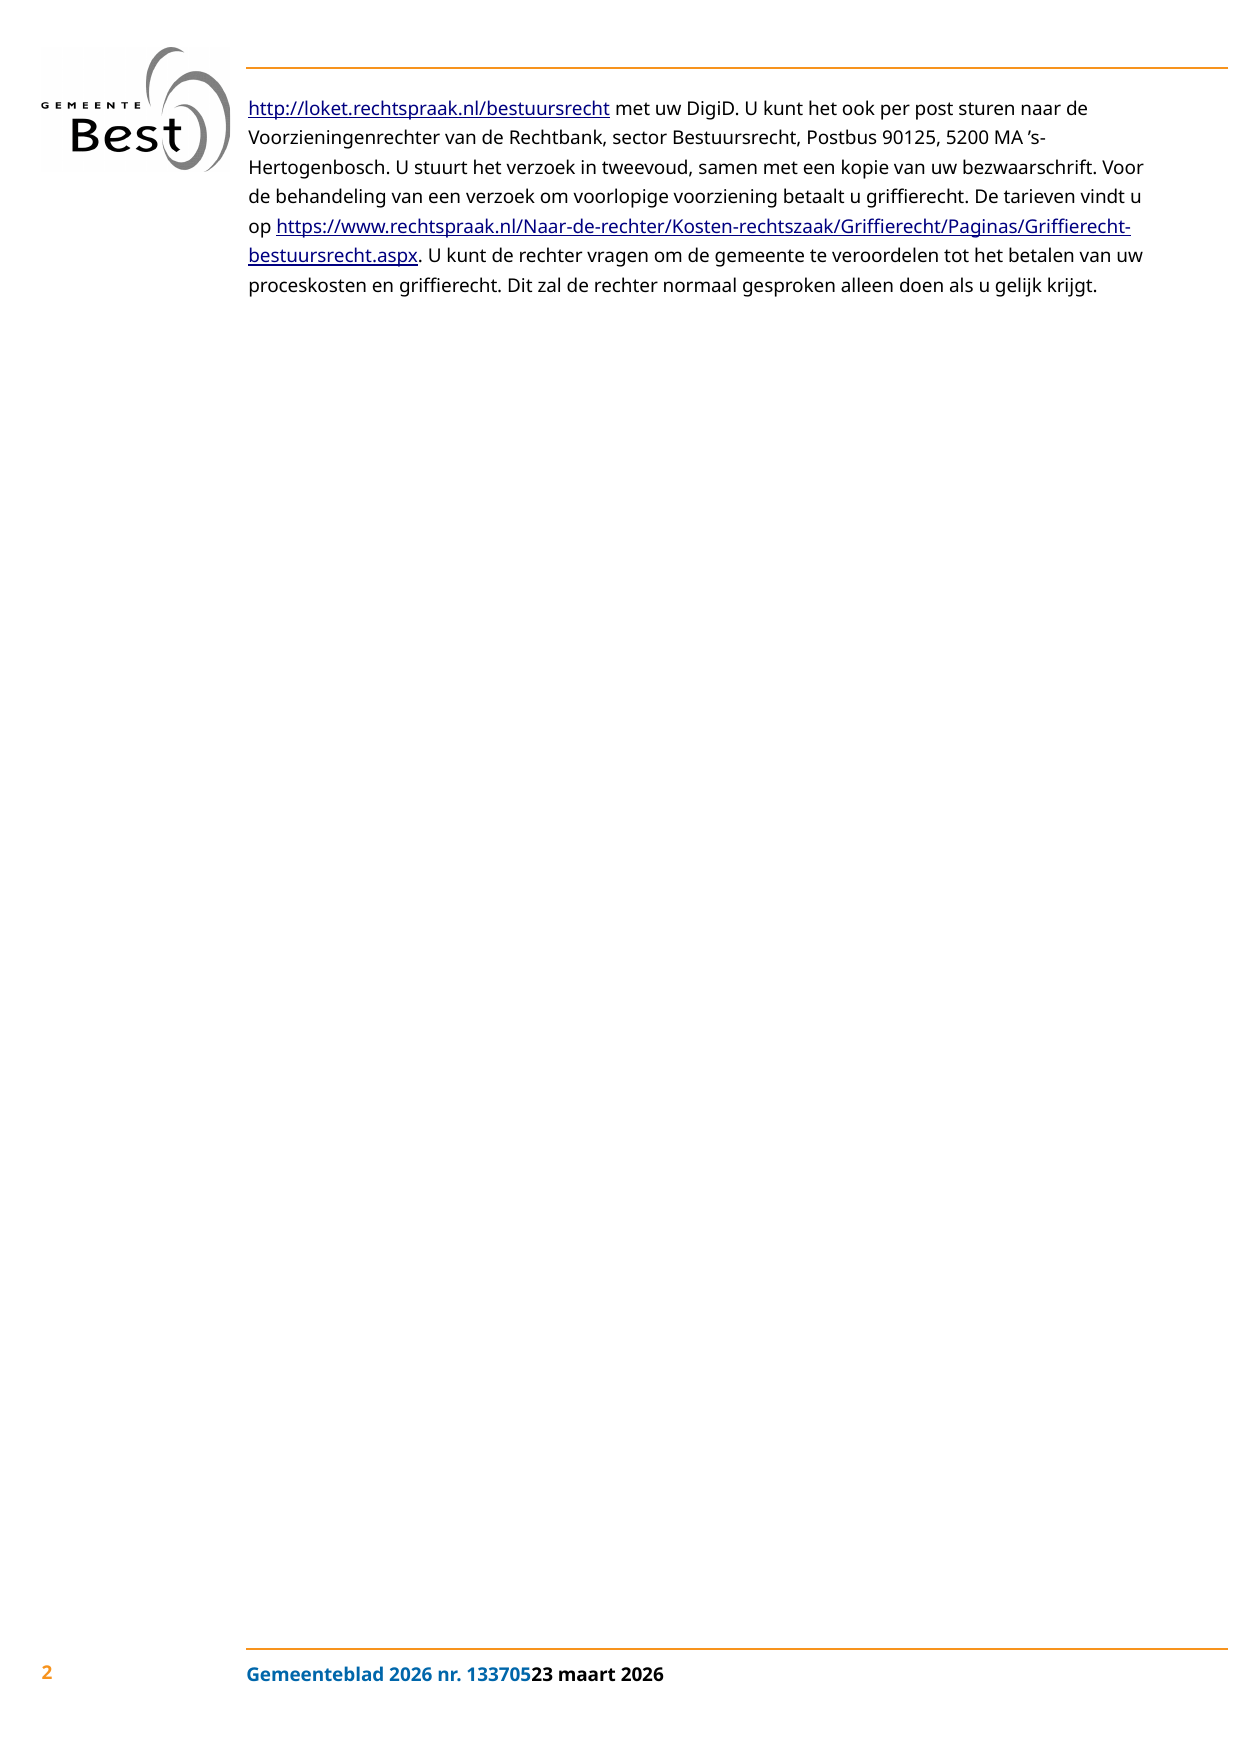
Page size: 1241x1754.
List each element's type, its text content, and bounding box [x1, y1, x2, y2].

text http://loket.rechtspraak.nl/bestuursrecht met uw DigiD. U kunt het ook per post sturen naar de Voorzieningenrechter van de Rechtbank, sector Bestuursrecht, Postbus 90125, 5200 MA ’s-Hertogenbosch. U stuurt het verzoek in tweevoud, samen met een kopie van uw bezwaarschrift. Voor de behandeling van een verzoek om voorlopige voorziening betaalt u griffierecht. De tarieven vindt u op https://www.rechtspraak.nl/Naar-de-rechter/Kosten-rechtszaak/Griffierecht/Paginas/Griffierecht-bestuursrecht.aspx. U kunt de rechter vragen om de gemeente te veroordelen tot het betalen van uw proceskosten en griffierecht. Dit zal de rechter normaal gesproken alleen doen als u gelijk krijgt. [248, 95, 1152, 298]
picture [41, 47, 231, 172]
